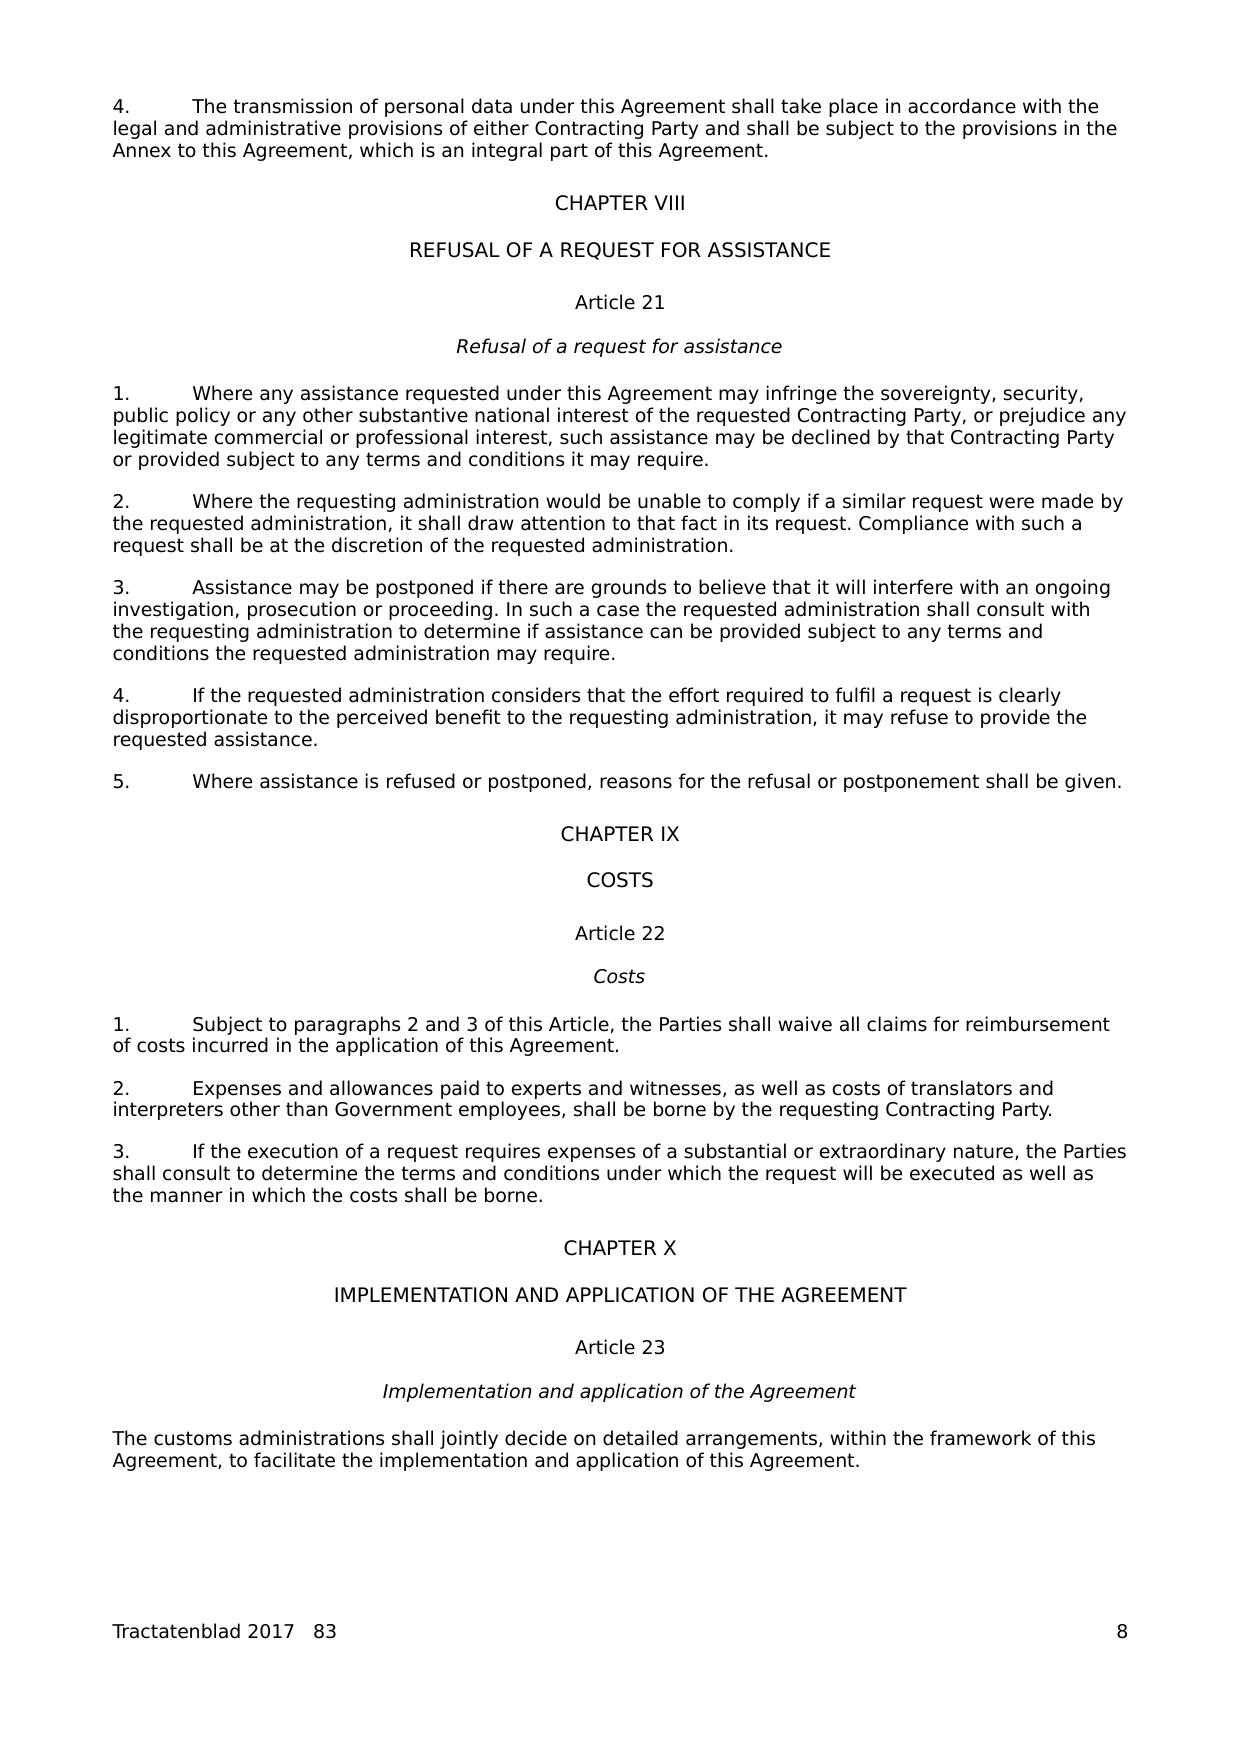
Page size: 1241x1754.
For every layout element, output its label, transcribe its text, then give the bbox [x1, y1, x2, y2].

subtitle CHAPTER VIII REFUSAL OF A REQUEST FOR ASSISTANCE [112, 192, 1128, 262]
text 4. If the requested administration considers that the effort required to fulfil a request is clearly disproportionate to the perceived benefit to the requesting administration, it may refuse to provide the requested assistance. [112, 684, 1128, 751]
subtitle Article 23 Implementation and application of the Agreement [112, 1337, 1128, 1403]
text 4. The transmission of personal data under this Agreement shall take place in accordance with the legal and administrative provisions of either Contracting Party and shall be subject to the provisions in the Annex to this Agreement, which is an integral part of this Agreement. [112, 96, 1128, 162]
subtitle Article 22 Costs [112, 922, 1128, 988]
text The customs administrations shall jointly decide on detailed arrangements, within the framework of this Agreement, to facilitate the implementation and application of this Agreement. [112, 1428, 1128, 1472]
text 2. Where the requesting administration would be unable to comply if a similar request were made by the requested administration, it shall draw attention to that fact in its request. Compliance with such a request shall be at the discretion of the requested administration. [112, 491, 1128, 557]
subtitle CHAPTER IX COSTS [112, 822, 1128, 892]
text 2. Expenses and allowances paid to experts and witnesses, as well as costs of translators and interpreters other than Government employees, shall be borne by the requesting Contracting Party. [112, 1077, 1128, 1121]
text 5. Where assistance is refused or postponed, reasons for the refusal or postponement shall be given. [112, 771, 1128, 792]
text 1. Subject to paragraphs 2 and 3 of this Article, the Parties shall waive all claims for reimbursement of costs incurred in the application of this Agreement. [112, 1013, 1128, 1057]
subtitle Article 21 Refusal of a request for assistance [112, 292, 1128, 358]
text 3. Assistance may be postponed if there are grounds to believe that it will interfere with an ongoing investigation, prosecution or proceeding. In such a case the requested administration shall consult with the requesting administration to determine if assistance can be provided subject to any terms and conditions the requested administration may require. [112, 577, 1128, 664]
text 1. Where any assistance requested under this Agreement may infringe the sovereignty, security, public policy or any other substantive national interest of the requested Contracting Party, or prejudice any legitimate commercial or professional interest, such assistance may be declined by that Contracting Party or provided subject to any terms and conditions it may require. [112, 383, 1128, 471]
text 3. If the execution of a request requires expenses of a substantial or extraordinary nature, the Parties shall consult to determine the terms and conditions under which the request will be executed as well as the manner in which the costs shall be borne. [112, 1141, 1128, 1207]
subtitle CHAPTER X IMPLEMENTATION AND APPLICATION OF THE AGREEMENT [112, 1237, 1128, 1307]
